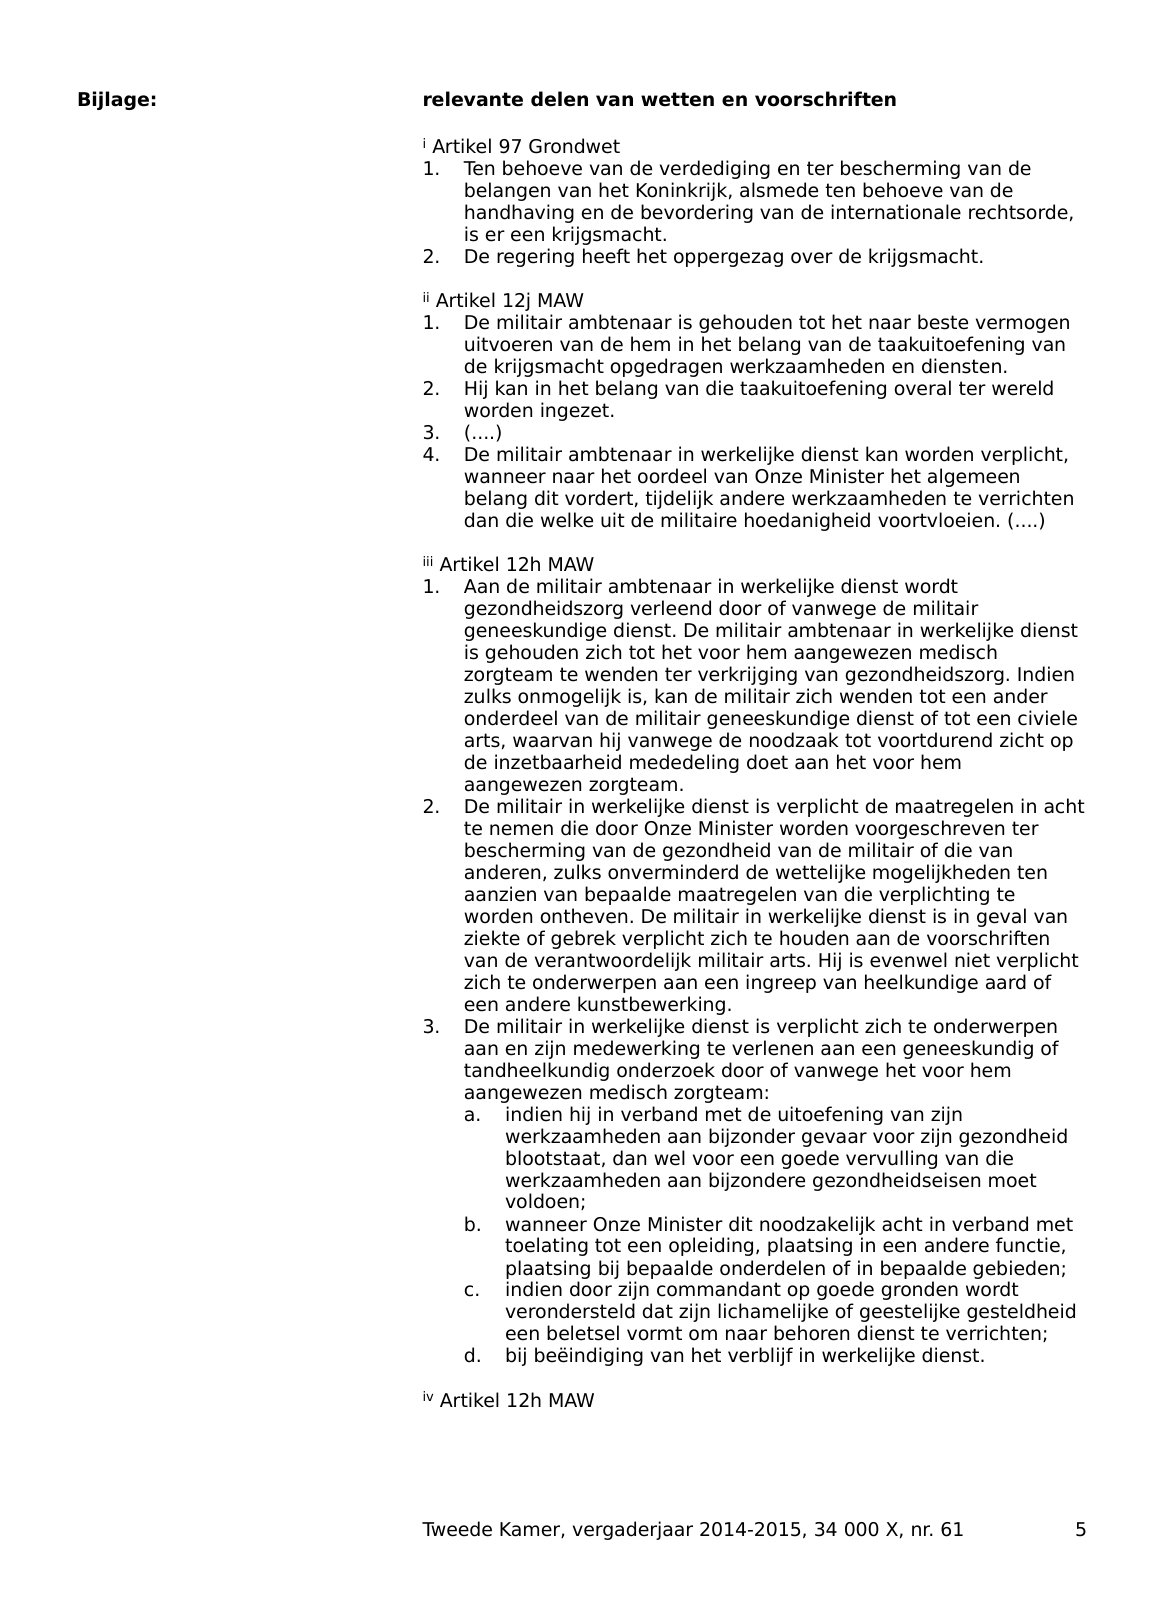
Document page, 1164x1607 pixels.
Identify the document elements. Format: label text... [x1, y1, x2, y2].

subtitle Bijlage: relevante delen van wetten en voorschriften [77, 89, 1087, 111]
text a. indien hij in verband met de uitoefening van zijn werkzaamheden aan bijzonder gevaar voor zijn gezondheid blootstaat, dan wel voor een goede vervulling van die werkzaamheden aan bijzondere gezondheidseisen moet voldoen; [464, 1103, 1087, 1213]
text 1. De militair ambtenaar is gehouden tot het naar beste vermogen uitvoeren van de hem in het belang van de taakuitoefening van de krijgsmacht opgedragen werkzaamheden en diensten. [422, 312, 1087, 378]
text iii Artikel 12h MAW [422, 554, 1087, 576]
text b. wanneer Onze Minister dit noodzakelijk acht in verband met toelating tot een opleiding, plaatsing in een andere functie, plaatsing bij bepaalde onderdelen of in bepaalde gebieden; [464, 1213, 1087, 1279]
text 1. Aan de militair ambtenaar in werkelijke dienst wordt gezondheidszorg verleend door of vanwege de militair geneeskundige dienst. De militair ambtenaar in werkelijke dienst is gehouden zich tot het voor hem aangewezen medisch zorgteam te wenden ter verkrijging van gezondheidszorg. Indien zulks onmogelijk is, kan de militair zich wenden tot een ander onderdeel van de militair geneeskundige dienst of tot een civiele arts, waarvan hij vanwege de noodzaak tot voortdurend zicht op de inzetbaarheid mededeling doet aan het voor hem aangewezen zorgteam. [422, 576, 1087, 796]
text 2. De regering heeft het oppergezag over de krijgsmacht. [422, 246, 1087, 268]
text 2. Hij kan in het belang van die taakuitoefening overal ter wereld worden ingezet. [422, 378, 1087, 422]
text 2. De militair in werkelijke dienst is verplicht de maatregelen in acht te nemen die door Onze Minister worden voorgeschreven ter bescherming van de gezondheid van de militair of die van anderen, zulks onverminderd de wettelijke mogelijkheden ten aanzien van bepaalde maatregelen van die verplichting te worden ontheven. De militair in werkelijke dienst is in geval van ziekte of gebrek verplicht zich te houden aan de voorschriften van de verantwoordelijk militair arts. Hij is evenwel niet verplicht zich te onderwerpen aan een ingreep van heelkundige aard of een andere kunstbewerking. [422, 796, 1087, 1016]
text d. bij beëindiging van het verblijf in werkelijke dienst. [464, 1345, 1087, 1367]
text 3. De militair in werkelijke dienst is verplicht zich te onderwerpen aan en zijn medewerking te verlenen aan een geneeskundig of tandheelkundig onderzoek door of vanwege het voor hem aangewezen medisch zorgteam: [422, 1016, 1087, 1103]
text c. indien door zijn commandant op goede gronden wordt verondersteld dat zijn lichamelijke of geestelijke gesteldheid een beletsel vormt om naar behoren dienst te verrichten; [464, 1279, 1087, 1345]
text 1. Ten behoeve van de verdediging en ter bescherming van de belangen van het Koninkrijk, alsmede ten behoeve van de handhaving en de bevordering van de internationale rechtsorde, is er een krijgsmacht. [422, 158, 1087, 246]
text i Artikel 97 Grondwet [422, 136, 1087, 158]
text iv Artikel 12h MAW [422, 1389, 1087, 1411]
text 4. De militair ambtenaar in werkelijke dienst kan worden verplicht, wanneer naar het oordeel van Onze Minister het algemeen belang dit vordert, tijdelijk andere werkzaamheden te verrichten dan die welke uit de militaire hoedanigheid voortvloeien. (....) [422, 444, 1087, 532]
text ii Artikel 12j MAW [422, 290, 1087, 312]
text 3. (....) [422, 422, 1087, 444]
